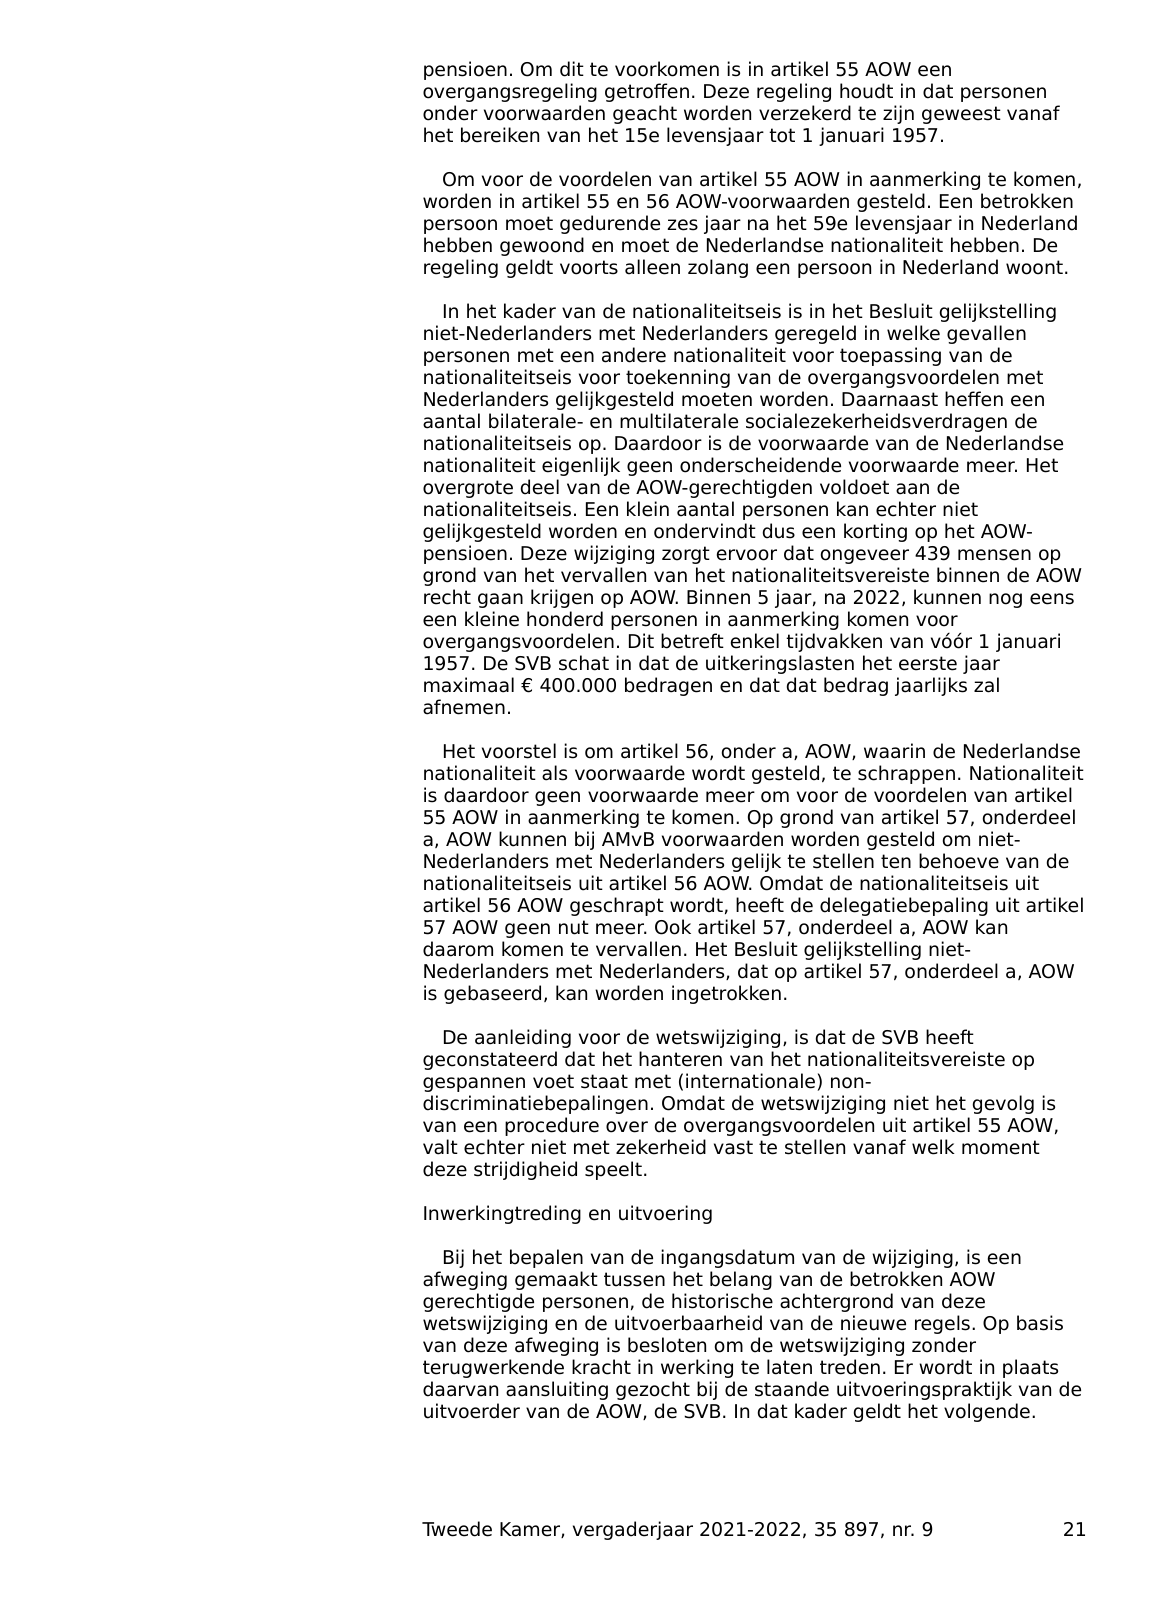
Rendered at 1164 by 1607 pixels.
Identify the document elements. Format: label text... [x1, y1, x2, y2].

text Om voor de voordelen van artikel 55 AOW in aanmerking te komen, worden in artikel 55 en 56 AOW-voorwaarden gesteld. Een betrokken persoon moet gedurende zes jaar na het 59e levensjaar in Nederland hebben gewoond en moet de Nederlandse nationaliteit hebben. De regeling geldt voorts alleen zolang een persoon in Nederland woont. [422, 169, 1087, 279]
subtitle Inwerkingtreding en uitvoering [422, 1203, 1087, 1225]
text De aanleiding voor de wetswijziging, is dat de SVB heeft geconstateerd dat het hanteren van het nationaliteitsvereiste op gespannen voet staat met (internationale) non-discriminatiebepalingen. Omdat de wetswijziging niet het gevolg is van een procedure over de overgangsvoordelen uit artikel 55 AOW, valt echter niet met zekerheid vast te stellen vanaf welk moment deze strijdigheid speelt. [422, 1027, 1087, 1181]
text Het voorstel is om artikel 56, onder a, AOW, waarin de Nederlandse nationaliteit als voorwaarde wordt gesteld, te schrappen. Nationaliteit is daardoor geen voorwaarde meer om voor de voordelen van artikel 55 AOW in aanmerking te komen. Op grond van artikel 57, onderdeel a, AOW kunnen bij AMvB voorwaarden worden gesteld om niet-Nederlanders met Nederlanders gelijk te stellen ten behoeve van de nationaliteitseis uit artikel 56 AOW. Omdat de nationaliteitseis uit artikel 56 AOW geschrapt wordt, heeft de delegatiebepaling uit artikel 57 AOW geen nut meer. Ook artikel 57, onderdeel a, AOW kan daarom komen te vervallen. Het Besluit gelijkstelling niet-Nederlanders met Nederlanders, dat op artikel 57, onderdeel a, AOW is gebaseerd, kan worden ingetrokken. [422, 741, 1087, 1005]
text Bij het bepalen van de ingangsdatum van de wijziging, is een afweging gemaakt tussen het belang van de betrokken AOW gerechtigde personen, de historische achtergrond van deze wetswijziging en de uitvoerbaarheid van de nieuwe regels. Op basis van deze afweging is besloten om de wetswijziging zonder terugwerkende kracht in werking te laten treden. Er wordt in plaats daarvan aansluiting gezocht bij de staande uitvoeringspraktijk van de uitvoerder van de AOW, de SVB. In dat kader geldt het volgende. [422, 1247, 1087, 1423]
text In het kader van de nationaliteitseis is in het Besluit gelijkstelling niet-Nederlanders met Nederlanders geregeld in welke gevallen personen met een andere nationaliteit voor toepassing van de nationaliteitseis voor toekenning van de overgangsvoordelen met Nederlanders gelijkgesteld moeten worden. Daarnaast heffen een aantal bilaterale- en multilaterale socialezekerheidsverdragen de nationaliteitseis op. Daardoor is de voorwaarde van de Nederlandse nationaliteit eigenlijk geen onderscheidende voorwaarde meer. Het overgrote deel van de AOW-gerechtigden voldoet aan de nationaliteitseis. Een klein aantal personen kan echter niet gelijkgesteld worden en ondervindt dus een korting op het AOW-pensioen. Deze wijziging zorgt ervoor dat ongeveer 439 mensen op grond van het vervallen van het nationaliteitsvereiste binnen de AOW recht gaan krijgen op AOW. Binnen 5 jaar, na 2022, kunnen nog eens een kleine honderd personen in aanmerking komen voor overgangsvoordelen. Dit betreft enkel tijdvakken van vóór 1 januari 1957. De SVB schat in dat de uitkeringslasten het eerste jaar maximaal € 400.000 bedragen en dat dat bedrag jaarlijks zal afnemen. [422, 301, 1087, 719]
text pensioen. Om dit te voorkomen is in artikel 55 AOW een overgangsregeling getroffen. Deze regeling houdt in dat personen onder voorwaarden geacht worden verzekerd te zijn geweest vanaf het bereiken van het 15e levensjaar tot 1 januari 1957. [422, 59, 1087, 147]
